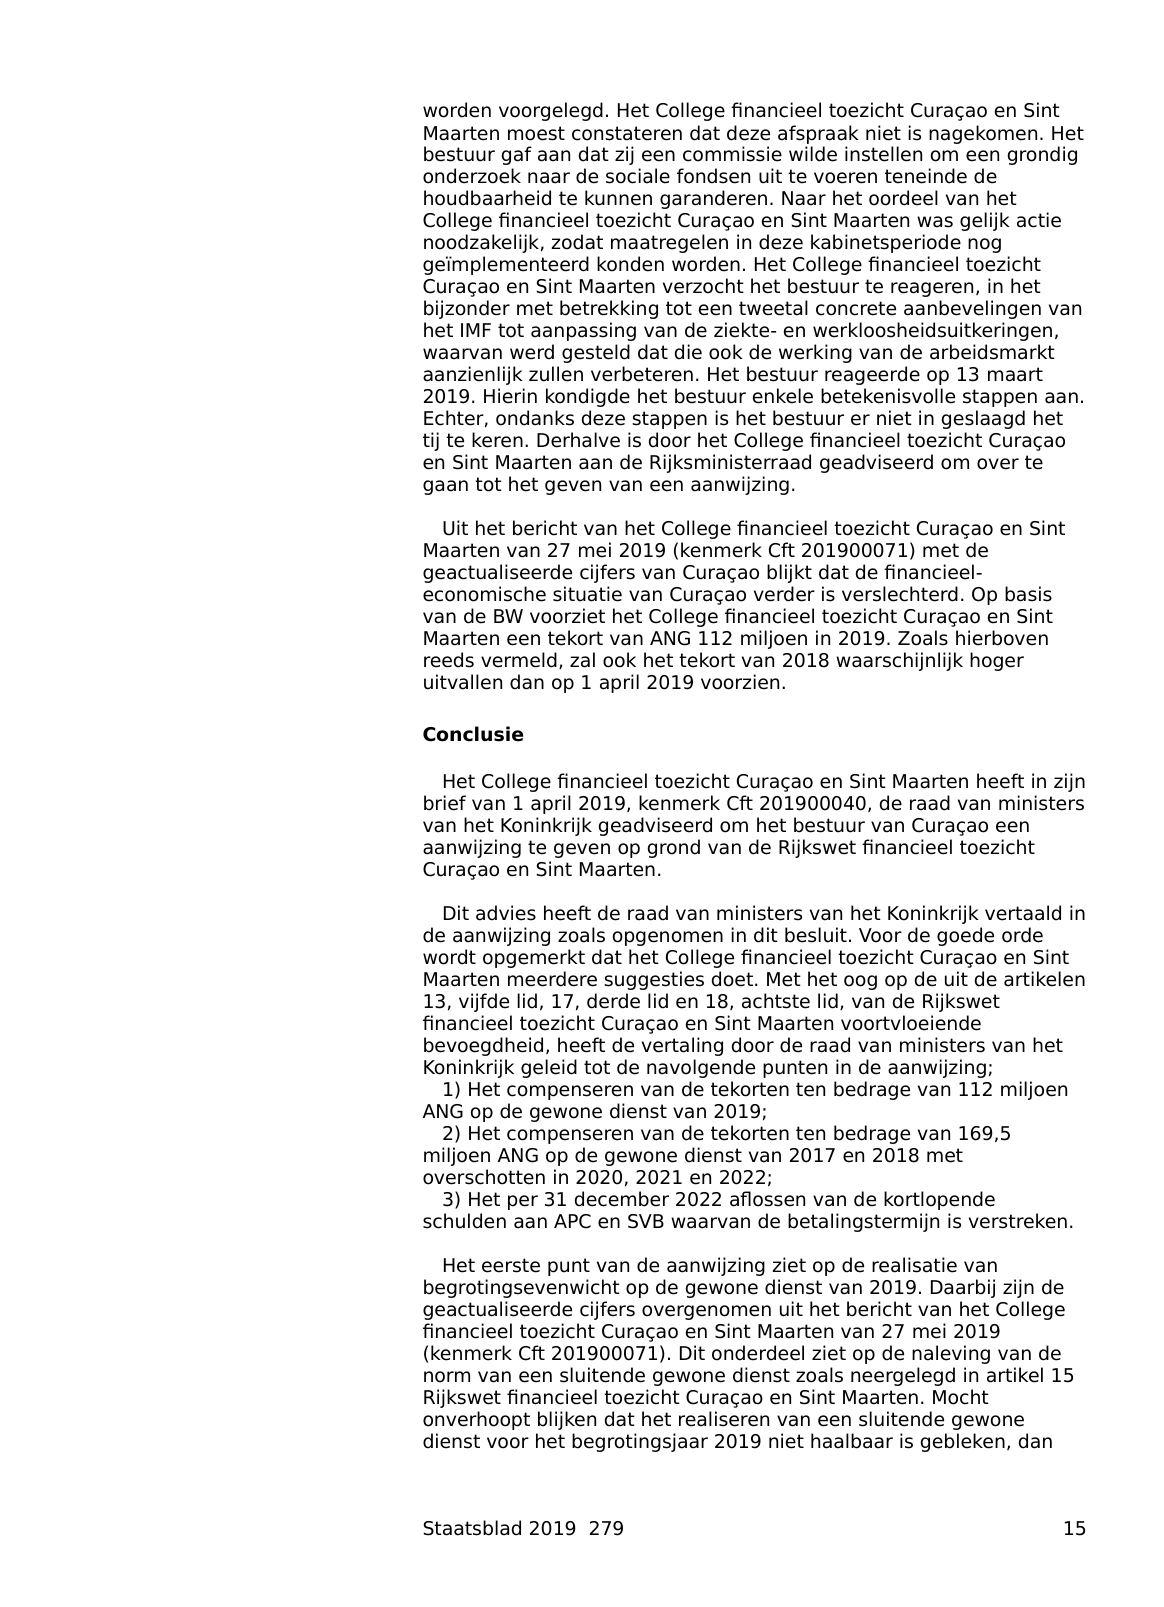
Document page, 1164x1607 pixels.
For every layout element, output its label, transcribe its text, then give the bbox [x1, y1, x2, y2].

text Het College financieel toezicht Curaçao en Sint Maarten heeft in zijn brief van 1 april 2019, kenmerk Cft 201900040, de raad van ministers van het Koninkrijk geadviseerd om het bestuur van Curaçao een aanwijzing te geven op grond van de Rijkswet financieel toezicht Curaçao en Sint Maarten. [422, 771, 1087, 881]
text Het eerste punt van de aanwijzing ziet op de realisatie van begrotingsevenwicht op de gewone dienst van 2019. Daarbij zijn de geactualiseerde cijfers overgenomen uit het bericht van het College financieel toezicht Curaçao en Sint Maarten van 27 mei 2019 (kenmerk Cft 201900071). Dit onderdeel ziet op de naleving van de norm van een sluitende gewone dienst zoals neergelegd in artikel 15 Rijkswet financieel toezicht Curaçao en Sint Maarten. Mocht onverhoopt blijken dat het realiseren van een sluitende gewone dienst voor het begrotingsjaar 2019 niet haalbaar is gebleken, dan [422, 1255, 1087, 1453]
text 1) Het compenseren van de tekorten ten bedrage van 112 miljoen ANG op de gewone dienst van 2019; [422, 1079, 1087, 1123]
text Uit het bericht van het College financieel toezicht Curaçao en Sint Maarten van 27 mei 2019 (kenmerk Cft 201900071) met de geactualiseerde cijfers van Curaçao blijkt dat de financieel-economische situatie van Curaçao verder is verslechterd. Op basis van de BW voorziet het College financieel toezicht Curaçao en Sint Maarten een tekort van ANG 112 miljoen in 2019. Zoals hierboven reeds vermeld, zal ook het tekort van 2018 waarschijnlijk hoger uitvallen dan op 1 april 2019 voorzien. [422, 518, 1087, 694]
text 3) Het per 31 december 2022 aflossen van de kortlopende schulden aan APC en SVB waarvan de betalingstermijn is verstreken. [422, 1189, 1087, 1233]
text Dit advies heeft de raad van ministers van het Koninkrijk vertaald in de aanwijzing zoals opgenomen in dit besluit. Voor de goede orde wordt opgemerkt dat het College financieel toezicht Curaçao en Sint Maarten meerdere suggesties doet. Met het oog op de uit de artikelen 13, vijfde lid, 17, derde lid en 18, achtste lid, van de Rijkswet financieel toezicht Curaçao en Sint Maarten voortvloeiende bevoegdheid, heeft de vertaling door de raad van ministers van het Koninkrijk geleid tot de navolgende punten in de aanwijzing; [422, 903, 1087, 1079]
text 2) Het compenseren van de tekorten ten bedrage van 169,5 miljoen ANG op de gewone dienst van 2017 en 2018 met overschotten in 2020, 2021 en 2022; [422, 1123, 1087, 1189]
subtitle Conclusie [422, 724, 1087, 746]
text worden voorgelegd. Het College financieel toezicht Curaçao en Sint Maarten moest constateren dat deze afspraak niet is nagekomen. Het bestuur gaf aan dat zij een commissie wilde instellen om een grondig onderzoek naar de sociale fondsen uit te voeren teneinde de houdbaarheid te kunnen garanderen. Naar het oordeel van het College financieel toezicht Curaçao en Sint Maarten was gelijk actie noodzakelijk, zodat maatregelen in deze kabinetsperiode nog geïmplementeerd konden worden. Het College financieel toezicht Curaçao en Sint Maarten verzocht het bestuur te reageren, in het bijzonder met betrekking tot een tweetal concrete aanbevelingen van het IMF tot aanpassing van de ziekte- en werkloosheidsuitkeringen, waarvan werd gesteld dat die ook de werking van de arbeidsmarkt aanzienlijk zullen verbeteren. Het bestuur reageerde op 13 maart 2019. Hierin kondigde het bestuur enkele betekenisvolle stappen aan. Echter, ondanks deze stappen is het bestuur er niet in geslaagd het tij te keren. Derhalve is door het College financieel toezicht Curaçao en Sint Maarten aan de Rijksministerraad geadviseerd om over te gaan tot het geven van een aanwijzing. [422, 100, 1087, 496]
